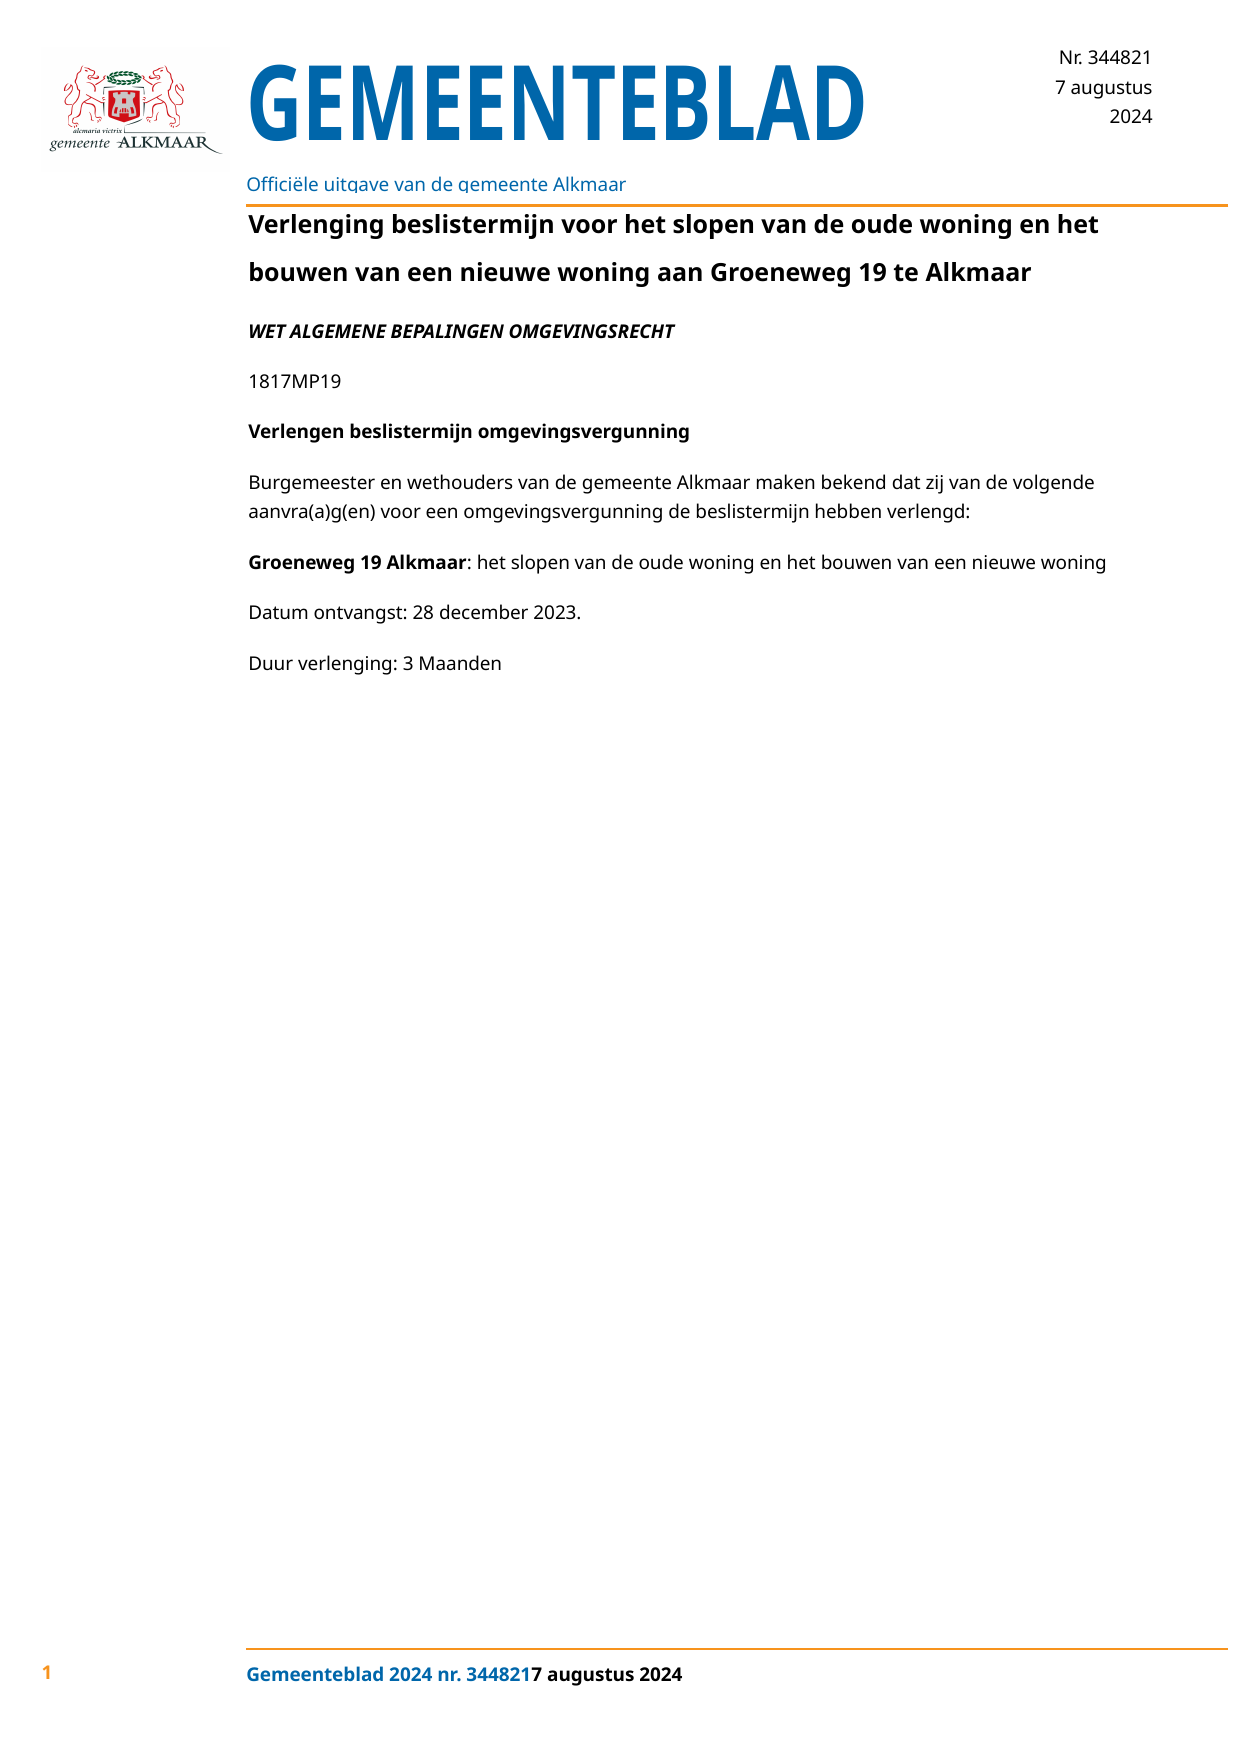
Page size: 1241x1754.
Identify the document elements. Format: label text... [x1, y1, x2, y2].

text WET ALGEMENE BEPALINGEN OMGEVINGSRECHT [248, 318, 1152, 344]
text Verlengen beslistermijn omgevingsvergunning [248, 419, 1152, 444]
text Groeneweg 19 Alkmaar: het slopen van de oude woning en het bouwen van een nieuwe woning [248, 549, 1152, 575]
text 1817MP19 [248, 368, 1152, 394]
text Burgemeester en wethouders van de gemeente Alkmaar maken bekend dat zij van de volgende aanvra(a)g(en) voor een omgevingsvergunning de beslistermijn hebben verlengd: [248, 469, 1152, 524]
picture [41, 47, 231, 172]
text Datum ontvangst: 28 december 2023. [248, 599, 1152, 625]
text Verlenging beslistermijn voor het slopen van de oude woning en het bouwen van een nieuwe woning aan Groeneweg 19 te Alkmaar [248, 207, 1152, 288]
text Duur verlenging: 3 Maanden [248, 650, 1152, 676]
